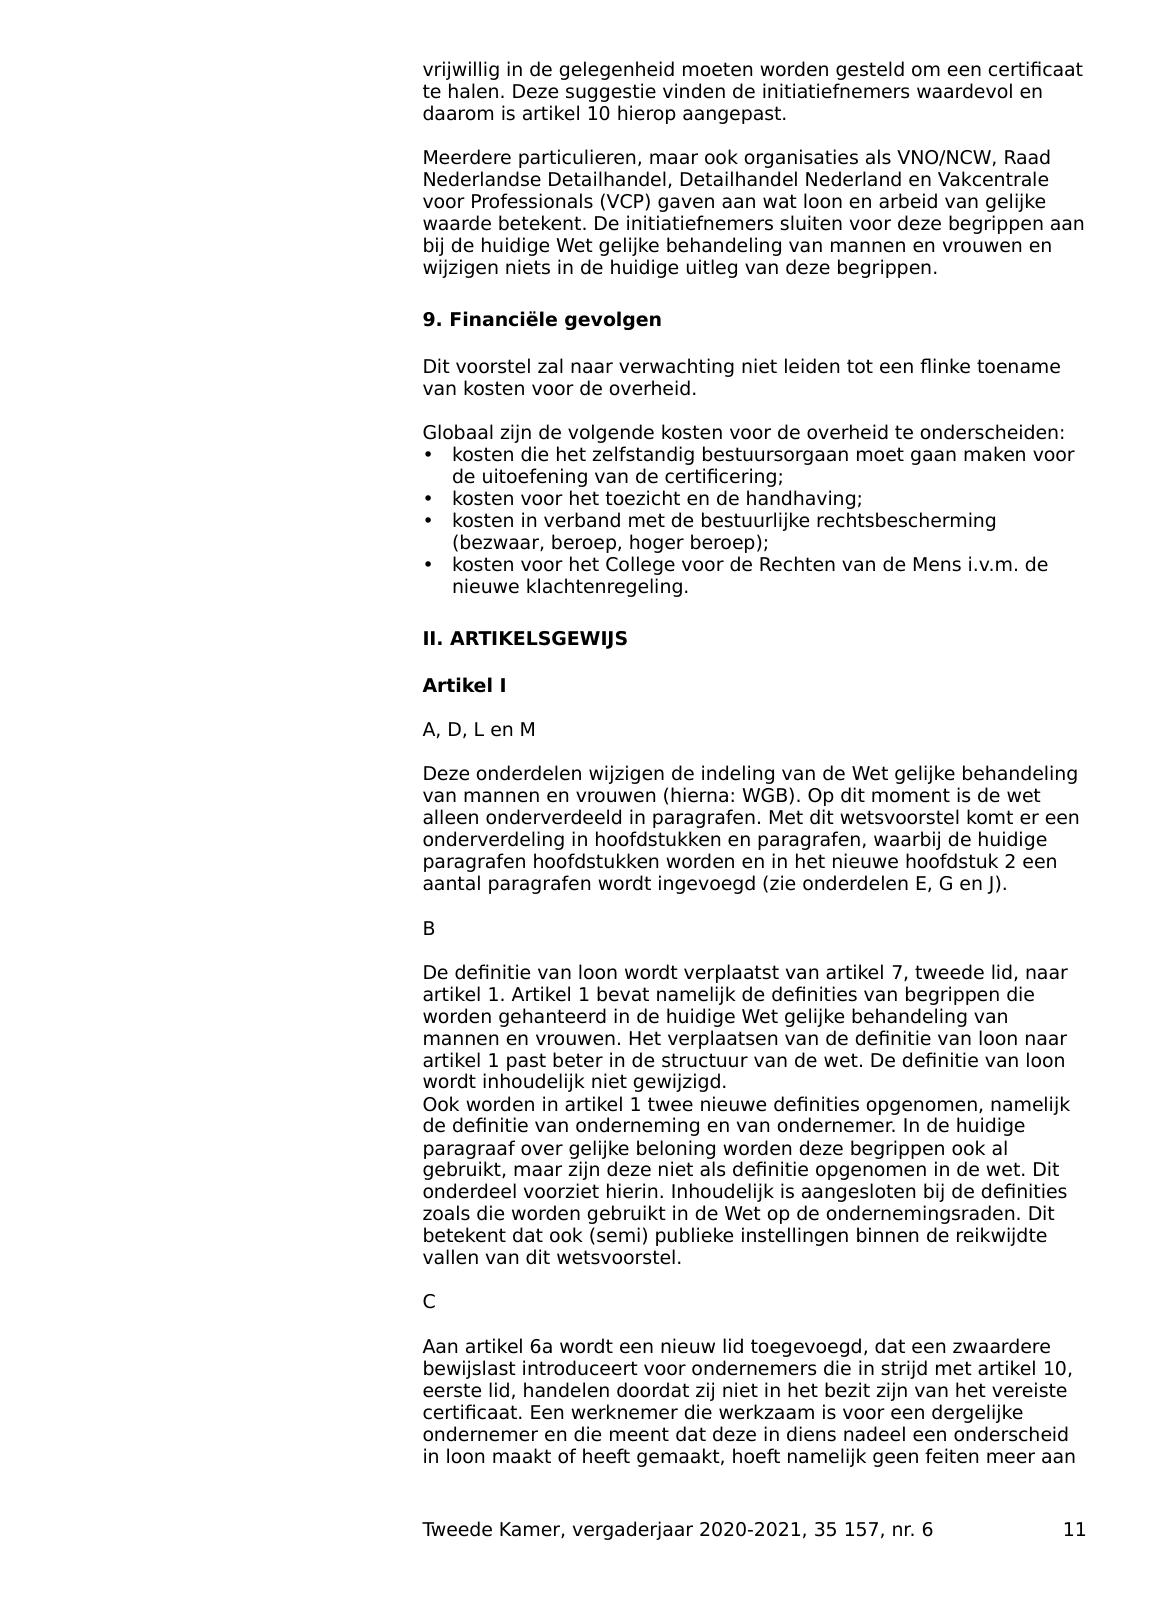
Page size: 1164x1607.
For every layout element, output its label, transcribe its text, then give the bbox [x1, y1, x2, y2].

subtitle B [422, 917, 1087, 939]
text Deze onderdelen wijzigen de indeling van de Wet gelijke behandeling van mannen en vrouwen (hierna: WGB). Op dit moment is de wet alleen onderverdeeld in paragrafen. Met dit wetsvoorstel komt er een onderverdeling in hoofdstukken en paragrafen, waarbij de huidige paragrafen hoofdstukken worden en in het nieuwe hoofdstuk 2 een aantal paragrafen wordt ingevoegd (zie onderdelen E, G en J). [422, 763, 1087, 895]
text • kosten in verband met de bestuurlijke rechtsbescherming (bezwaar, beroep, hoger beroep); [422, 510, 1087, 554]
text vrijwillig in de gelegenheid moeten worden gesteld om een certificaat te halen. Deze suggestie vinden de initiatiefnemers waardevol en daarom is artikel 10 hierop aangepast. [422, 59, 1087, 125]
text Dit voorstel zal naar verwachting niet leiden tot een flinke toename van kosten voor de overheid. [422, 356, 1087, 400]
text Ook worden in artikel 1 twee nieuwe definities opgenomen, namelijk de definitie van onderneming en van ondernemer. In de huidige paragraaf over gelijke beloning worden deze begrippen ook al gebruikt, maar zijn deze niet als definitie opgenomen in de wet. Dit onderdeel voorziet hierin. Inhoudelijk is aangesloten bij de definities zoals die worden gebruikt in de Wet op de ondernemingsraden. Dit betekent dat ook (semi) publieke instellingen binnen de reikwijdte vallen van dit wetsvoorstel. [422, 1093, 1087, 1269]
text Meerdere particulieren, maar ook organisaties als VNO/NCW, Raad Nederlandse Detailhandel, Detailhandel Nederland en Vakcentrale voor Professionals (VCP) gaven aan wat loon en arbeid van gelijke waarde betekent. De initiatiefnemers sluiten voor deze begrippen aan bij de huidige Wet gelijke behandeling van mannen en vrouwen en wijzigen niets in de huidige uitleg van deze begrippen. [422, 147, 1087, 279]
text Globaal zijn de volgende kosten voor de overheid te onderscheiden: [422, 422, 1087, 444]
subtitle C [422, 1291, 1087, 1313]
text Aan artikel 6a wordt een nieuw lid toegevoegd, dat een zwaardere bewijslast introduceert voor ondernemers die in strijd met artikel 10, eerste lid, handelen doordat zij niet in het bezit zijn van het vereiste certificaat. Een werknemer die werkzaam is voor een dergelijke ondernemer en die meent dat deze in diens nadeel een onderscheid in loon maakt of heeft gemaakt, hoeft namelijk geen feiten meer aan [422, 1336, 1087, 1467]
text • kosten die het zelfstandig bestuursorgaan moet gaan maken voor de uitoefening van de certificering; [422, 444, 1087, 488]
text • kosten voor het toezicht en de handhaving; [422, 488, 1087, 510]
subtitle A, D, L en M [422, 719, 1087, 741]
subtitle 9. Financiële gevolgen [422, 309, 1087, 331]
text • kosten voor het College voor de Rechten van de Mens i.v.m. de nieuwe klachtenregeling. [422, 554, 1087, 598]
text De definitie van loon wordt verplaatst van artikel 7, tweede lid, naar artikel 1. Artikel 1 bevat namelijk de definities van begrippen die worden gehanteerd in de huidige Wet gelijke behandeling van mannen en vrouwen. Het verplaatsen van de definitie van loon naar artikel 1 past beter in de structuur van de wet. De definitie van loon wordt inhoudelijk niet gewijzigd. [422, 962, 1087, 1093]
subtitle Artikel I [422, 675, 1087, 697]
subtitle II. ARTIKELSGEWIJS [422, 628, 1087, 650]
